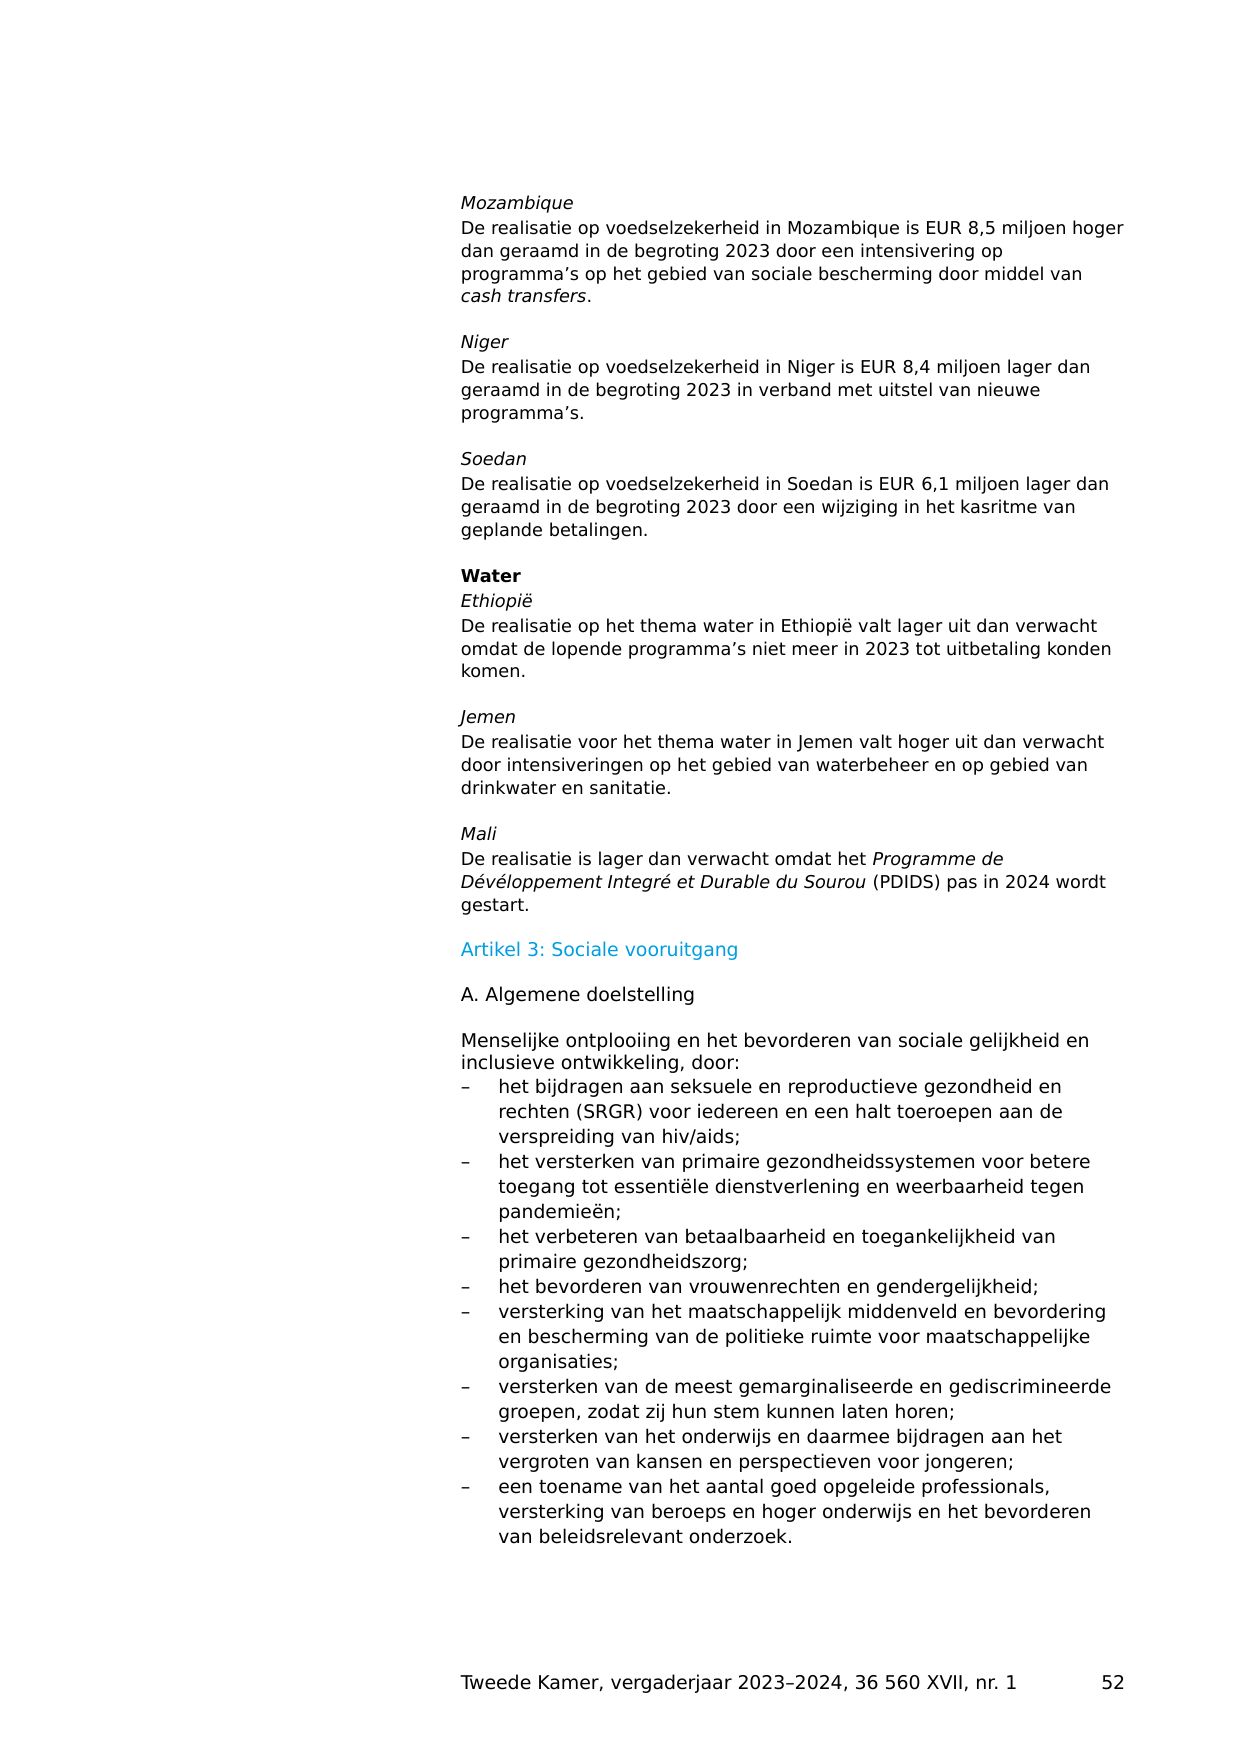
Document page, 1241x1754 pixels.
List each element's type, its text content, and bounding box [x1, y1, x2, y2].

text Soedan [461, 447, 1125, 470]
list versterken van de meest gemarginaliseerde en gediscrimineerde groepen, zodat zij hun stem kunnen laten horen; [461, 1374, 1125, 1424]
text De realisatie op voedselzekerheid in Soedan is EUR 6,1 miljoen lager dan geraamd in de begroting 2023 door een wijziging in het kasritme van geplande betalingen. [461, 472, 1125, 541]
text Niger [461, 330, 1125, 353]
title A. Algemene doelstelling [461, 984, 1125, 1006]
text Mali [461, 822, 1125, 845]
list een toename van het aantal goed opgeleide professionals, versterking van beroeps en hoger onderwijs en het bevorderen van beleidsrelevant onderzoek. [461, 1474, 1125, 1549]
text De realisatie op het thema water in Ethiopië valt lager uit dan verwacht omdat de lopende programma’s niet meer in 2023 tot uitbetaling konden komen. [461, 614, 1125, 682]
list het verbeteren van betaalbaarheid en toegankelijkheid van primaire gezondheidszorg; [461, 1224, 1125, 1274]
text Water [461, 564, 1125, 587]
list het bevorderen van vrouwenrechten en gendergelijkheid; [461, 1274, 1125, 1299]
text De realisatie is lager dan verwacht omdat het Programme de Dévéloppement Integré et Durable du Sourou (PDIDS) pas in 2024 wordt gestart. [461, 847, 1125, 916]
list versterking van het maatschappelijk middenveld en bevordering en bescherming van de politieke ruimte voor maatschappelijke organisaties; [461, 1299, 1125, 1374]
text De realisatie op voedselzekerheid in Niger is EUR 8,4 miljoen lager dan geraamd in de begroting 2023 in verband met uitstel van nieuwe programma’s. [461, 355, 1125, 424]
list versterken van het onderwijs en daarmee bijdragen aan het vergroten van kansen en perspectieven voor jongeren; [461, 1424, 1125, 1474]
title Artikel 3: Sociale vooruitgang [461, 939, 1125, 961]
list het versterken van primaire gezondheidssystemen voor betere toegang tot essentiële dienstverlening en weerbaarheid tegen pandemieën; [461, 1149, 1125, 1224]
text Menselijke ontplooiing en het bevorderen van sociale gelijkheid en inclusieve ontwikkeling, door: [461, 1030, 1125, 1074]
text De realisatie op voedselzekerheid in Mozambique is EUR 8,5 miljoen hoger dan geraamd in de begroting 2023 door een intensivering op programma’s op het gebied van sociale bescherming door middel van cash transfers. [461, 216, 1125, 307]
text De realisatie voor het thema water in Jemen valt hoger uit dan verwacht door intensiveringen op het gebied van waterbeheer en op gebied van drinkwater en sanitatie. [461, 730, 1125, 799]
text Ethiopië [461, 589, 1125, 612]
list het bijdragen aan seksuele en reproductieve gezondheid en rechten (SRGR) voor iedereen en een halt toeroepen aan de verspreiding van hiv/aids; [461, 1074, 1125, 1149]
text Mozambique [461, 191, 1125, 214]
text Jemen [461, 705, 1125, 728]
